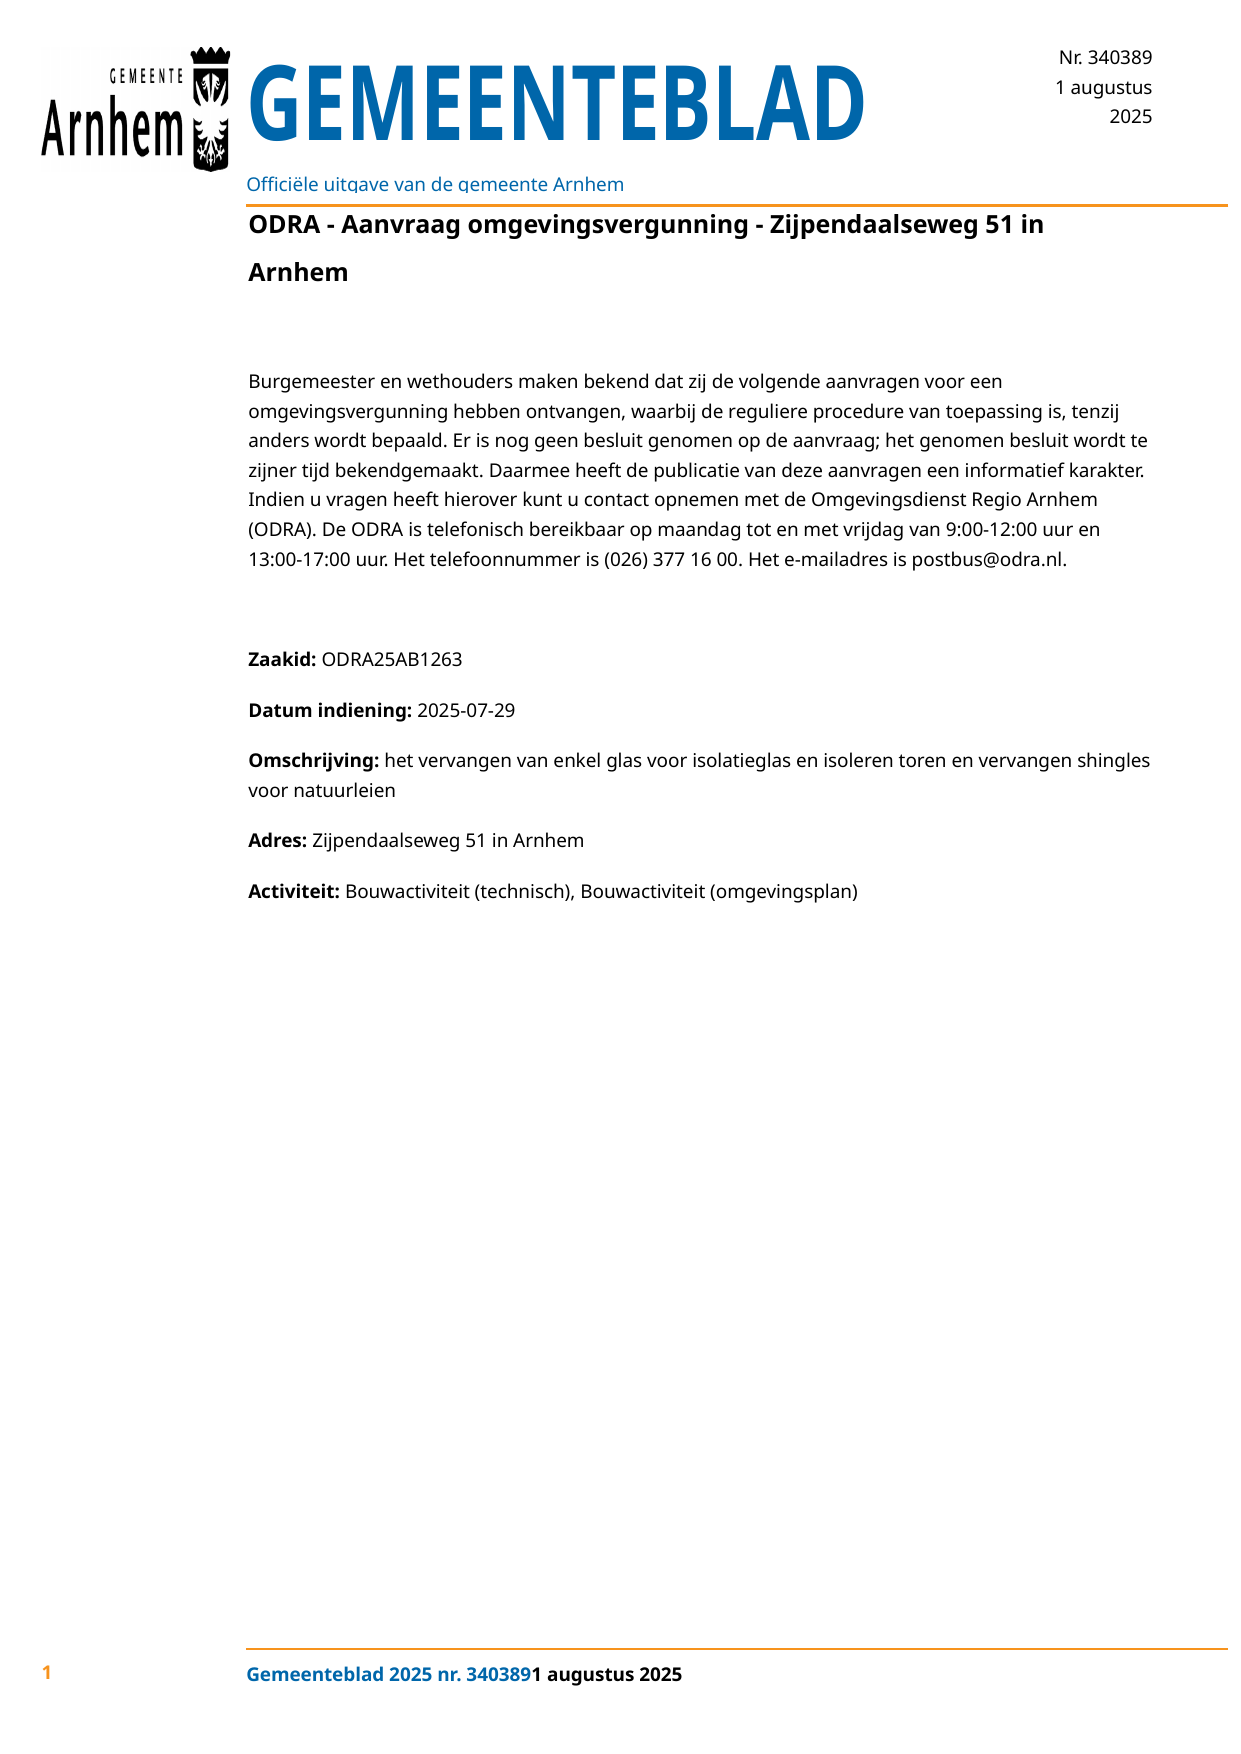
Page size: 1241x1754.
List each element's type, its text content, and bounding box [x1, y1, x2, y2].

text ODRA - Aanvraag omgevingsvergunning - Zijpendaalseweg 51 in Arnhem [248, 207, 1152, 288]
text Burgemeester en wethouders maken bekend dat zij de volgende aanvragen voor een omgevingsvergunning hebben ontvangen, waarbij de reguliere procedure van toepassing is, tenzij anders wordt bepaald. Er is nog geen besluit genomen op de aanvraag; het genomen besluit wordt te zijner tijd bekendgemaakt. Daarmee heeft de publicatie van deze aanvragen een informatief karakter. Indien u vragen heeft hierover kunt u contact opnemen met de Omgevingsdienst Regio Arnhem (ODRA). De ODRA is telefonisch bereikbaar op maandag tot en met vrijdag van 9:00-12:00 uur en 13:00-17:00 uur. Het telefoonnummer is (026) 377 16 00. Het e-mailadres is postbus@odra.nl. [248, 368, 1152, 572]
text Activiteit: Bouwactiviteit (technisch), Bouwactiviteit (omgevingsplan) [248, 878, 1152, 904]
text Datum indiening: 2025-07-29 [248, 697, 1152, 723]
text Omschrijving: het vervangen van enkel glas voor isolatieglas en isoleren toren en vervangen shingles voor natuurleien [248, 747, 1152, 803]
picture [41, 47, 231, 172]
text Adres: Zijpendaalseweg 51 in Arnhem [248, 827, 1152, 853]
text Zaakid: ODRA25AB1263 [248, 647, 1152, 672]
